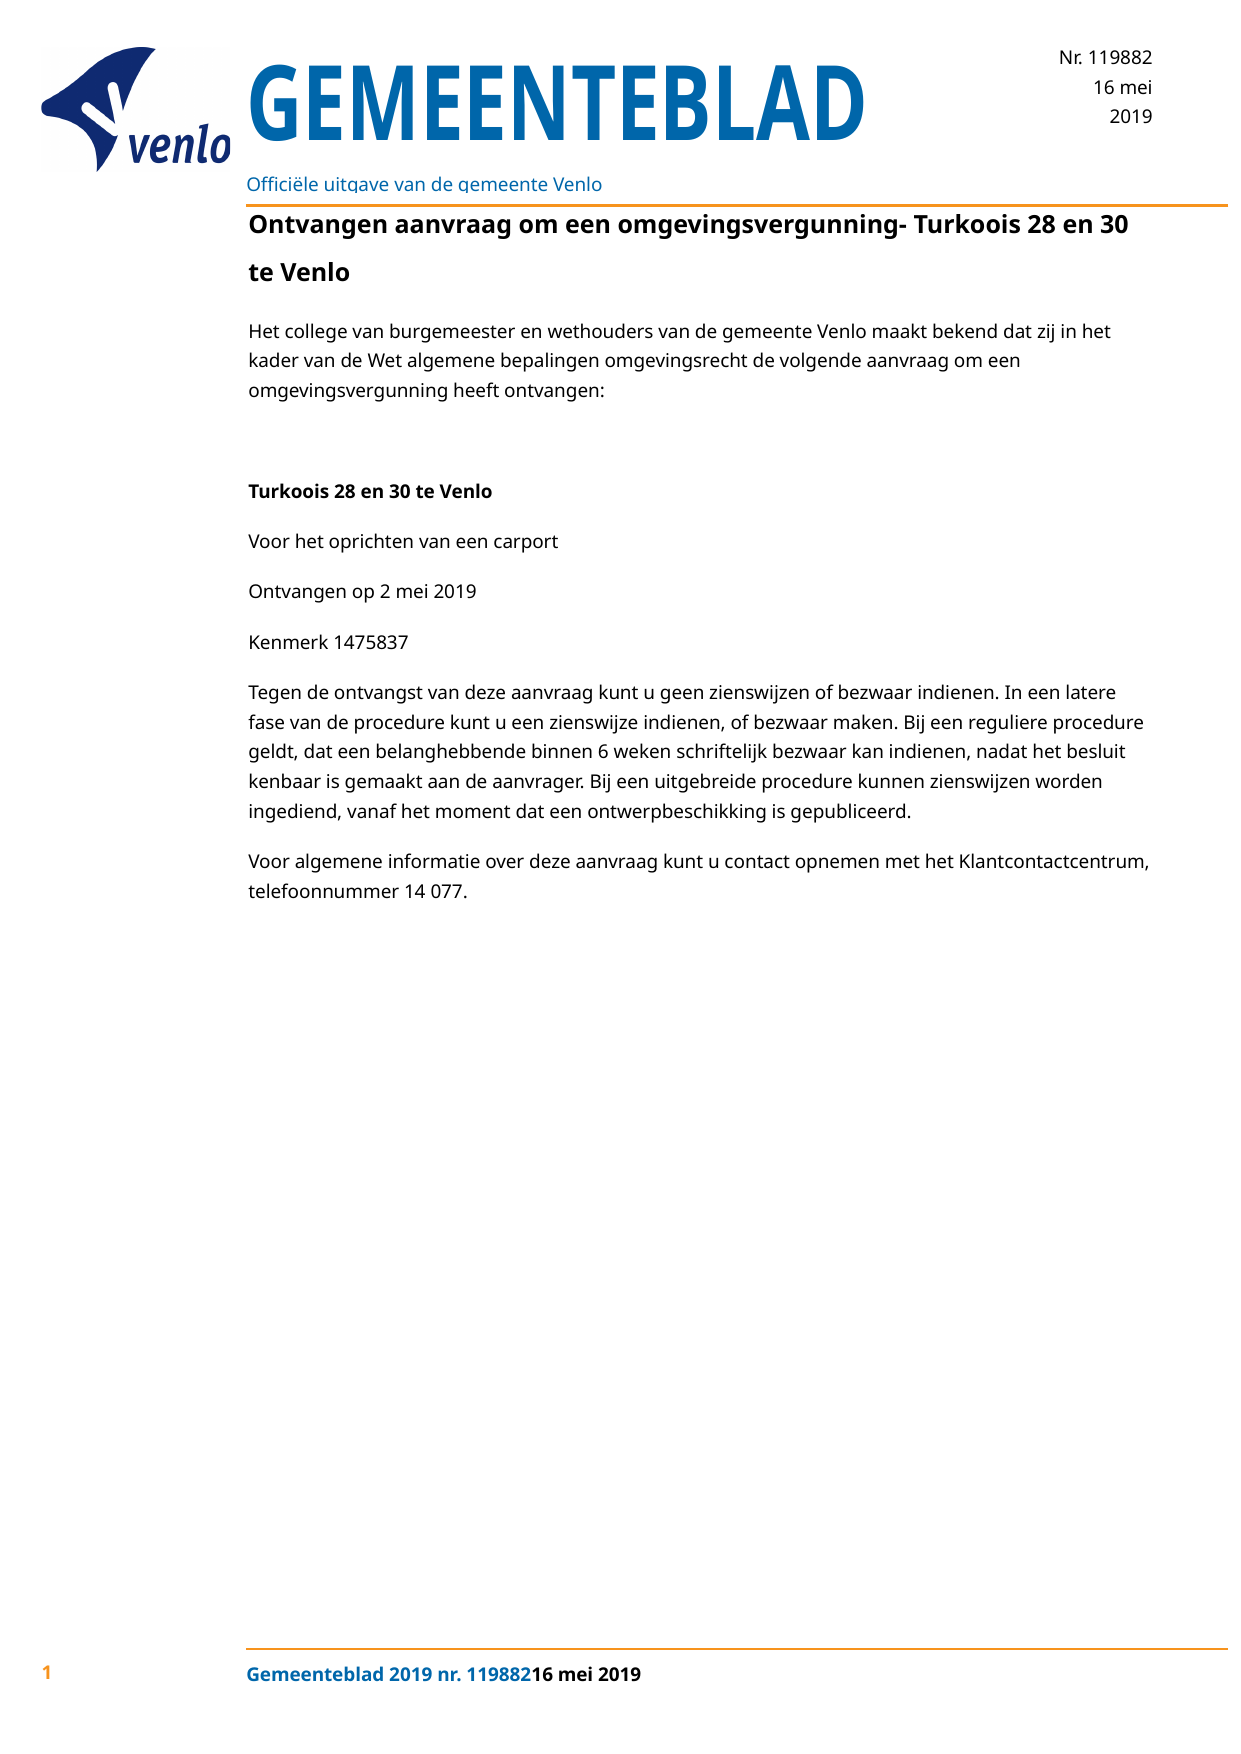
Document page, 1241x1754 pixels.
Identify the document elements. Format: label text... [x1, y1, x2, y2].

picture [41, 47, 231, 172]
text Voor het oprichten van een carport [248, 528, 1152, 554]
text Het college van burgemeester en wethouders van de gemeente Venlo maakt bekend dat zij in het kader van de Wet algemene bepalingen omgevingsrecht de volgende aanvraag om een omgevingsvergunning heeft ontvangen: [248, 318, 1152, 403]
text Turkoois 28 en 30 te Venlo [248, 478, 1152, 504]
text Ontvangen op 2 mei 2019 [248, 579, 1152, 604]
text Ontvangen aanvraag om een omgevingsvergunning- Turkoois 28 en 30 te Venlo [248, 207, 1152, 288]
text Voor algemene informatie over deze aanvraag kunt u contact opnemen met het Klantcontactcentrum, telefoonnummer 14 077. [248, 848, 1152, 904]
text Tegen de ontvangst van deze aanvraag kunt u geen zienswijzen of bezwaar indienen. In een latere fase van de procedure kunt u een zienswijze indienen, of bezwaar maken. Bij een reguliere procedure geldt, dat een belanghebbende binnen 6 weken schriftelijk bezwaar kan indienen, nadat het besluit kenbaar is gemaakt aan de aanvrager. Bij een uitgebreide procedure kunnen zienswijzen worden ingediend, vanaf het moment dat een ontwerpbeschikking is gepubliceerd. [248, 679, 1152, 824]
text Kenmerk 1475837 [248, 629, 1152, 655]
